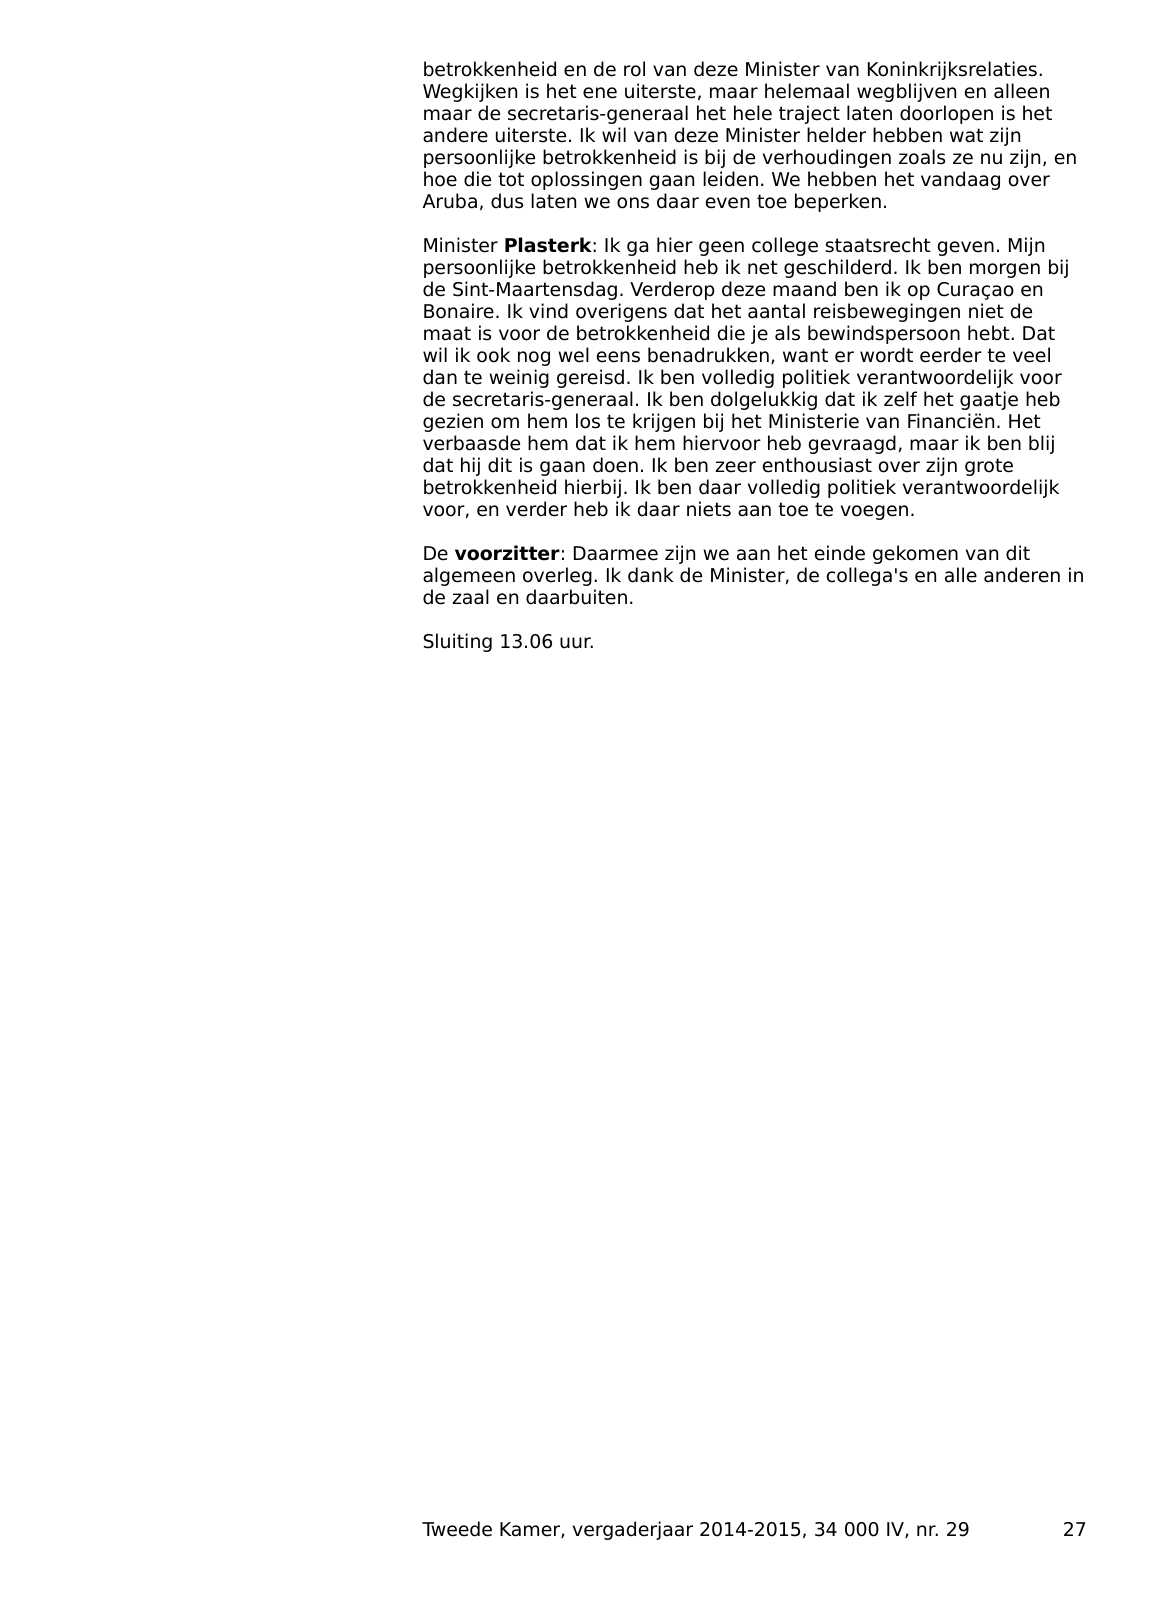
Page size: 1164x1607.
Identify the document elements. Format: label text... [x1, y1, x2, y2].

text De voorzitter: Daarmee zijn we aan het einde gekomen van dit algemeen overleg. Ik dank de Minister, de collega's en alle anderen in de zaal en daarbuiten. [422, 543, 1087, 609]
text betrokkenheid en de rol van deze Minister van Koninkrijksrelaties. Wegkijken is het ene uiterste, maar helemaal wegblijven en alleen maar de secretaris-generaal het hele traject laten doorlopen is het andere uiterste. Ik wil van deze Minister helder hebben wat zijn persoonlijke betrokkenheid is bij de verhoudingen zoals ze nu zijn, en hoe die tot oplossingen gaan leiden. We hebben het vandaag over Aruba, dus laten we ons daar even toe beperken. [422, 59, 1087, 213]
text Minister Plasterk: Ik ga hier geen college staatsrecht geven. Mijn persoonlijke betrokkenheid heb ik net geschilderd. Ik ben morgen bij de Sint-Maartensdag. Verderop deze maand ben ik op Curaçao en Bonaire. Ik vind overigens dat het aantal reisbewegingen niet de maat is voor de betrokkenheid die je als bewindspersoon hebt. Dat wil ik ook nog wel eens benadrukken, want er wordt eerder te veel dan te weinig gereisd. Ik ben volledig politiek verantwoordelijk voor de secretaris-generaal. Ik ben dolgelukkig dat ik zelf het gaatje heb gezien om hem los te krijgen bij het Ministerie van Financiën. Het verbaasde hem dat ik hem hiervoor heb gevraagd, maar ik ben blij dat hij dit is gaan doen. Ik ben zeer enthousiast over zijn grote betrokkenheid hierbij. Ik ben daar volledig politiek verantwoordelijk voor, en verder heb ik daar niets aan toe te voegen. [422, 235, 1087, 521]
text Sluiting 13.06 uur. [422, 631, 1087, 653]
